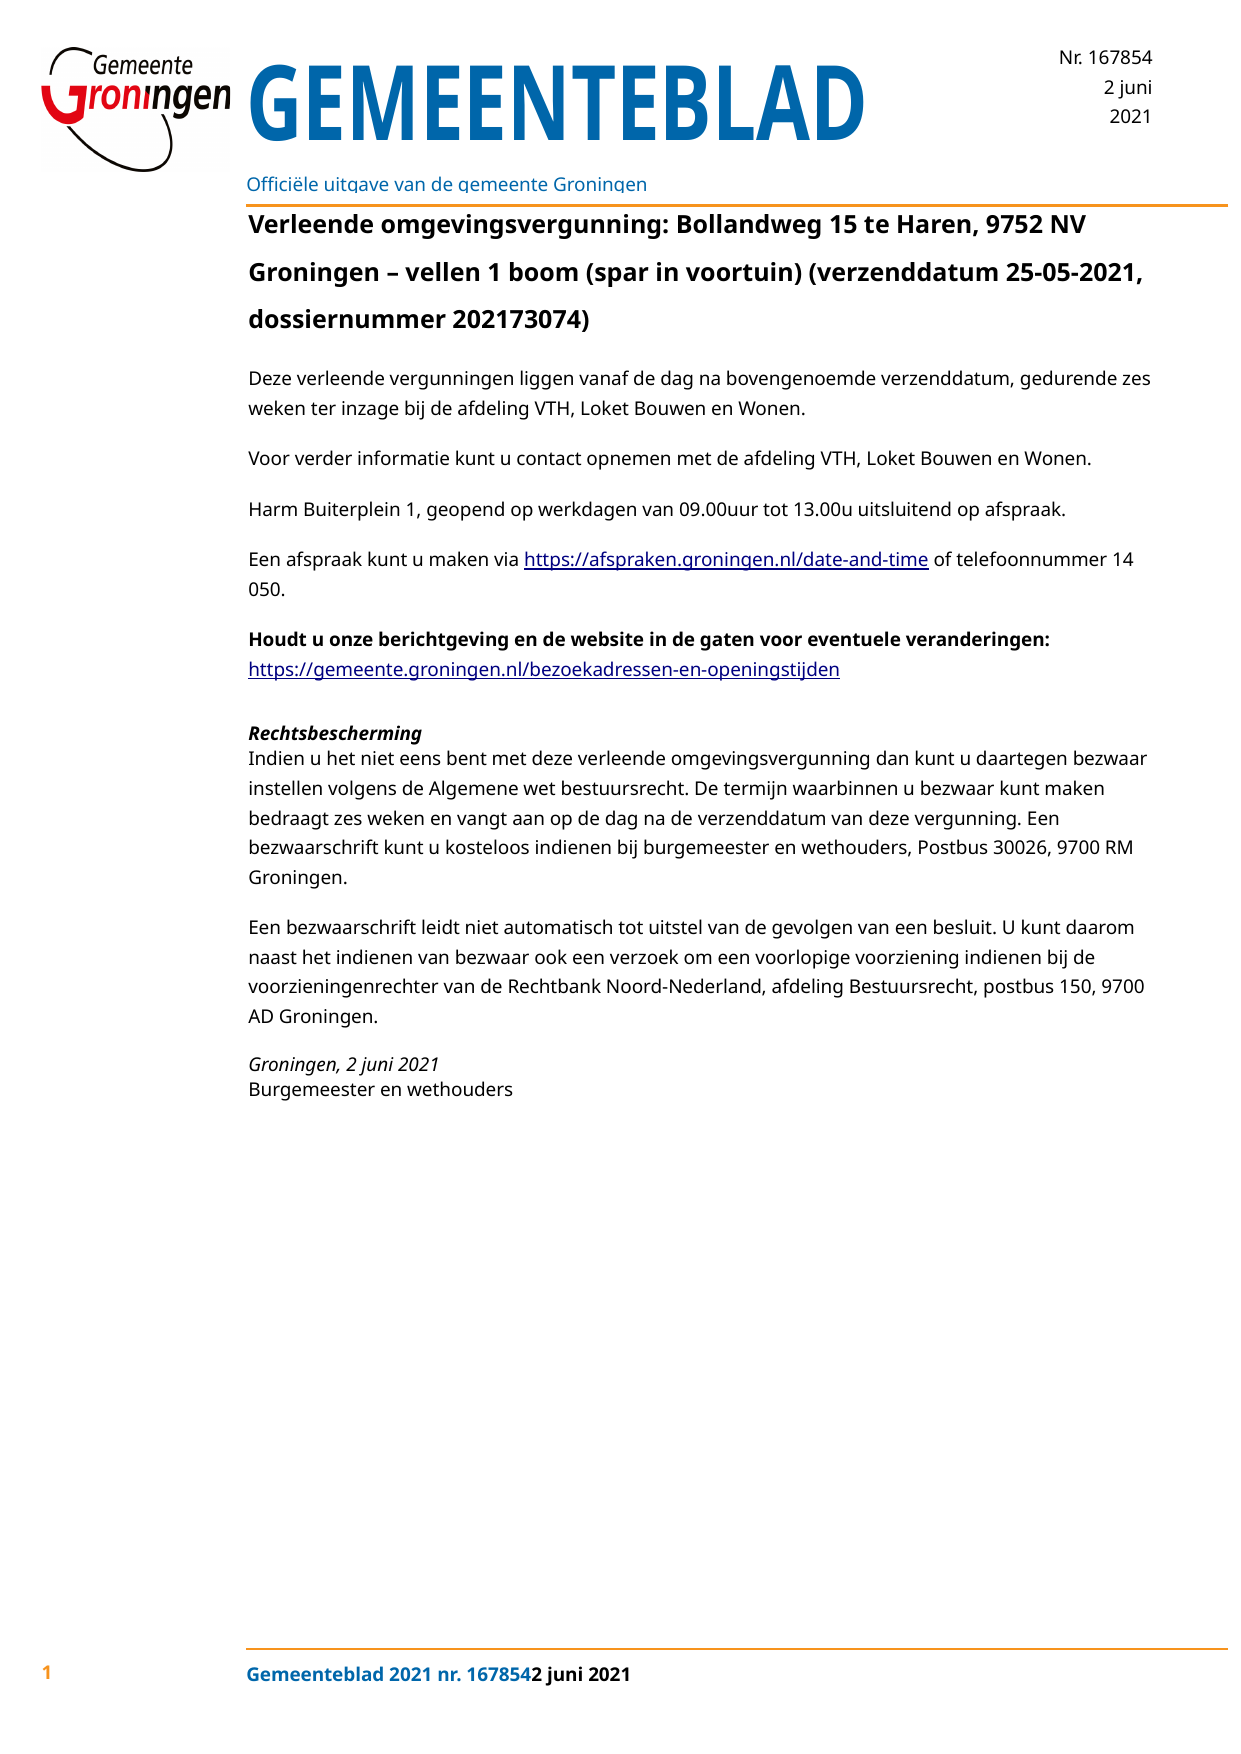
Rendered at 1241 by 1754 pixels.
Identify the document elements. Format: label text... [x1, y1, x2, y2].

text Indien u het niet eens bent met deze verleende omgevingsvergunning dan kunt u daartegen bezwaar instellen volgens de Algemene wet bestuursrecht. De termijn waarbinnen u bezwaar kunt maken bedraagt zes weken en vangt aan op de dag na de verzenddatum van deze vergunning. Een bezwaarschrift kunt u kosteloos indienen bij burgemeester en wethouders, Postbus 30026, 9700 RM Groningen. [248, 746, 1152, 890]
text Deze verleende vergunningen liggen vanaf de dag na bovengenoemde verzenddatum, gedurende zes weken ter inzage bij de afdeling VTH, Loket Bouwen en Wonen. [248, 366, 1152, 421]
text Een afspraak kunt u maken via https://afspraken.groningen.nl/date-and-time of telefoonnummer 14 050. [248, 546, 1152, 602]
text Verleende omgevingsvergunning: Bollandweg 15 te Haren, 9752 NV Groningen – vellen 1 boom (spar in voortuin) (verzenddatum 25-05-2021, dossiernummer 202173074) [248, 207, 1152, 336]
text Houdt u onze berichtgeving en de website in de gaten voor eventuele veranderingen: https://gemeente.groningen.nl/bezoekadressen-en-openingstijden [248, 626, 1152, 682]
picture [41, 47, 231, 172]
text Harm Buiterplein 1, geopend op werkdagen van 09.00uur tot 13.00u uitsluitend op afspraak. [248, 496, 1152, 522]
text Een bezwaarschrift leidt niet automatisch tot uitstel van de gevolgen van een besluit. U kunt daarom naast het indienen van bezwaar ook een verzoek om een voorlopige voorziening indienen bij de voorzieningenrechter van de Rechtbank Noord-Nederland, afdeling Bestuursrecht, postbus 150, 9700 AD Groningen. [248, 914, 1152, 1029]
text Rechtsbescherming [248, 720, 1152, 746]
text Voor verder informatie kunt u contact opnemen met de afdeling VTH, Loket Bouwen en Wonen. [248, 446, 1152, 471]
text Groningen, 2 juni 2021 [248, 1051, 1152, 1077]
text Burgemeester en wethouders [248, 1077, 1152, 1102]
